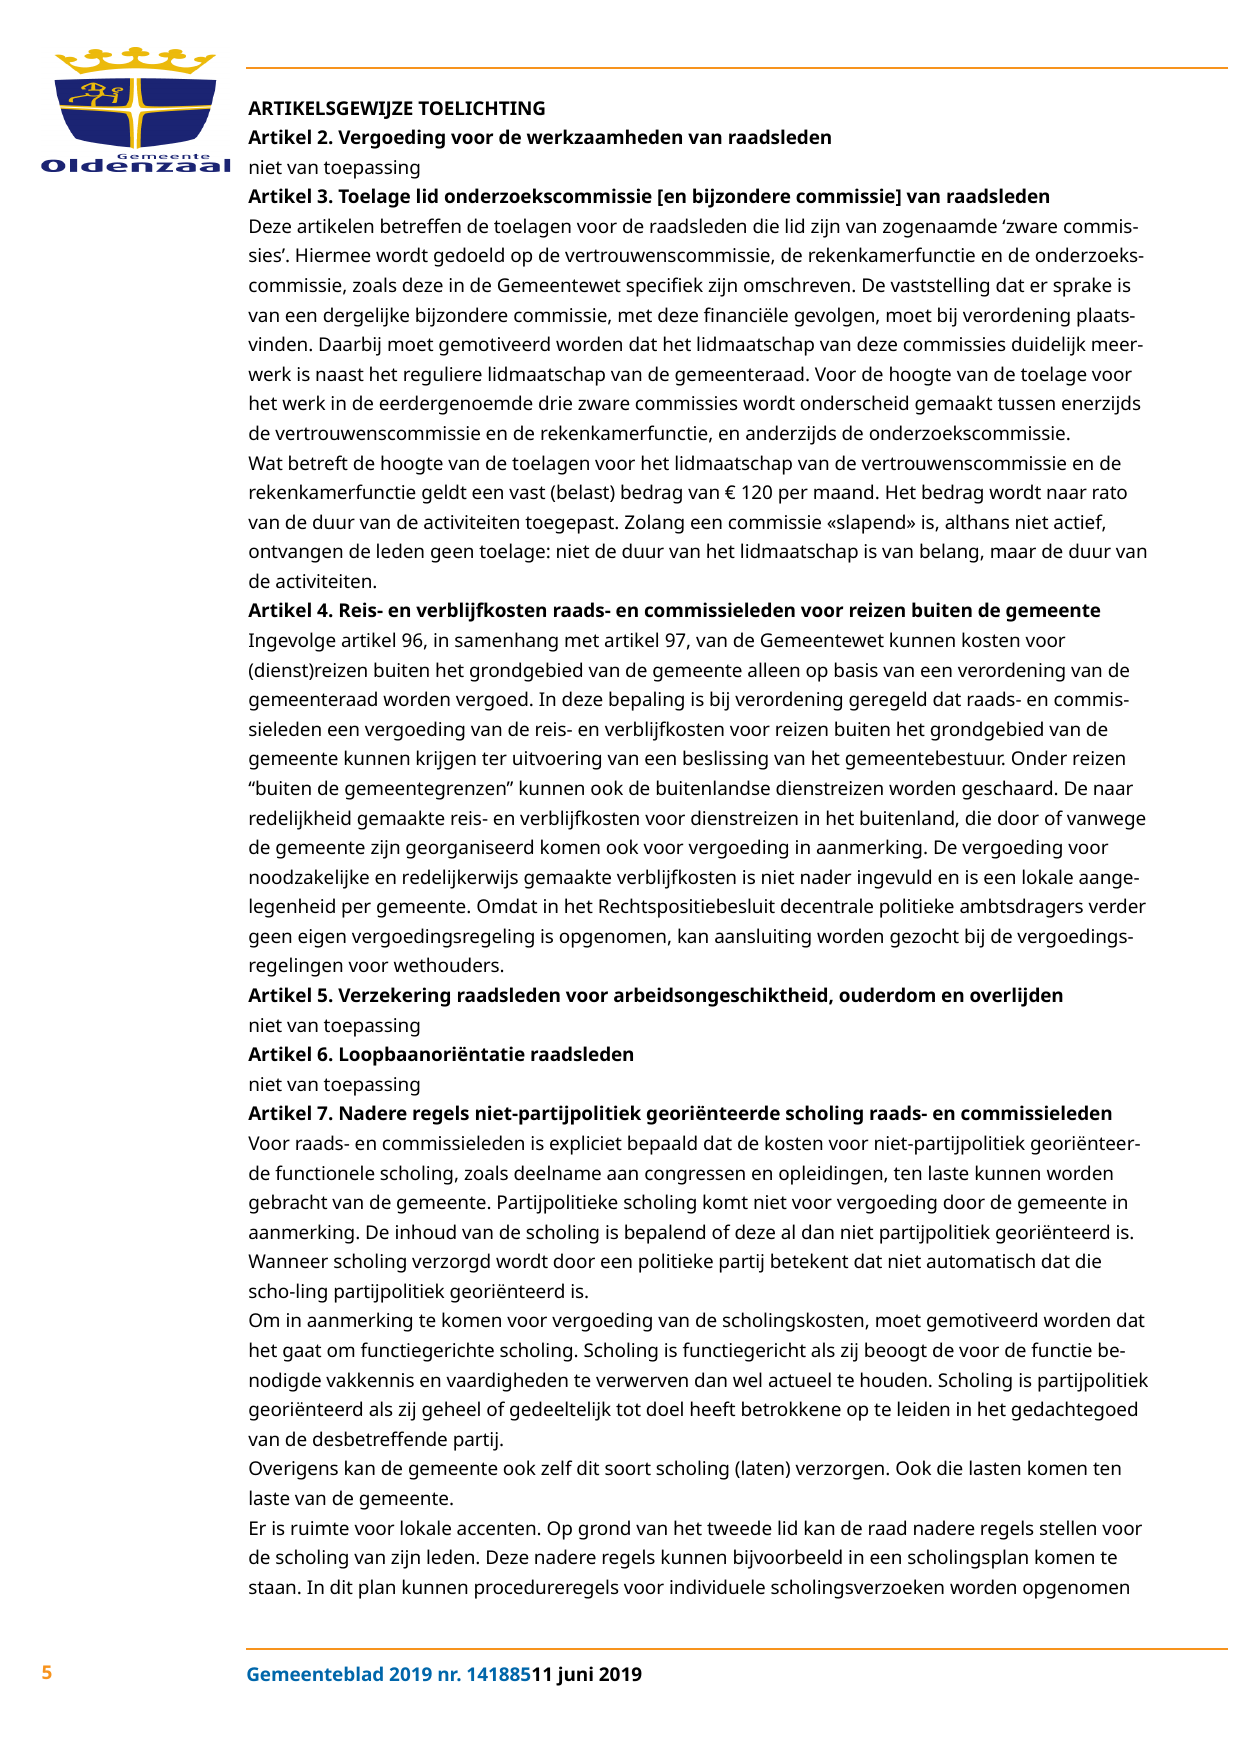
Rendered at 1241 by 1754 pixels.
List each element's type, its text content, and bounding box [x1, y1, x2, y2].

text Artikel 5. Verzekering raadsleden voor arbeidsongeschiktheid, ouderdom en overlijden [248, 982, 1152, 1008]
text Artikel 2. Vergoeding voor de werkzaamheden van raadsleden [248, 124, 1152, 150]
text niet van toepassing [248, 1071, 1152, 1097]
text Artikel 7. Nadere regels niet-partijpolitiek georiënteerde scholing raads- en commissieleden [248, 1101, 1152, 1126]
text Voor raads- en commissieleden is expliciet bepaald dat de kosten voor niet-partijpolitiek georiënteer-de functionele scholing, zoals deelname aan congressen en opleidingen, ten laste kunnen worden gebracht van de gemeente. Partijpolitieke scholing komt niet voor vergoeding door de gemeente in aanmerking. De inhoud van de scholing is bepalend of deze al dan niet partijpolitiek georiënteerd is. Wanneer scholing verzorgd wordt door een politieke partij betekent dat niet automatisch dat die scho-ling partijpolitiek georiënteerd is. [248, 1130, 1152, 1304]
text ARTIKELSGEWIJZE TOELICHTING [248, 95, 1152, 121]
text Ingevolge artikel 96, in samenhang met artikel 97, van de Gemeentewet kunnen kosten voor (dienst)reizen buiten het grondgebied van de gemeente alleen op basis van een verordening van de gemeenteraad worden vergoed. In deze bepaling is bij verordening geregeld dat raads- en commis-sieleden een vergoeding van de reis- en verblijfkosten voor reizen buiten het grondgebied van de gemeente kunnen krijgen ter uitvoering van een beslissing van het gemeentebestuur. Onder reizen “buiten de gemeentegrenzen” kunnen ook de buitenlandse dienstreizen worden geschaard. De naar redelijkheid gemaakte reis- en verblijfkosten voor dienstreizen in het buitenland, die door of vanwege de gemeente zijn georganiseerd komen ook voor vergoeding in aanmerking. De vergoeding voor noodzakelijke en redelijkerwijs gemaakte verblijfkosten is niet nader ingevuld en is een lokale aange-legenheid per gemeente. Omdat in het Rechtspositiebesluit decentrale politieke ambtsdragers verder geen eigen vergoedingsregeling is opgenomen, kan aansluiting worden gezocht bij de vergoedings-regelingen voor wethouders. [248, 627, 1152, 978]
picture [41, 47, 231, 172]
text Overigens kan de gemeente ook zelf dit soort scholing (laten) verzorgen. Ook die lasten komen ten laste van de gemeente. [248, 1456, 1152, 1511]
text Artikel 3. Toelage lid onderzoekscommissie [en bijzondere commissie] van raadsleden [248, 183, 1152, 209]
text Er is ruimte voor lokale accenten. Op grond van het tweede lid kan de raad nadere regels stellen voor de scholing van zijn leden. Deze nadere regels kunnen bijvoorbeeld in een scholingsplan komen te staan. In dit plan kunnen procedureregels voor individuele scholingsverzoeken worden opgenomen [248, 1515, 1152, 1600]
text niet van toepassing [248, 1012, 1152, 1038]
text Wat betreft de hoogte van de toelagen voor het lidmaatschap van de vertrouwenscommissie en de rekenkamerfunctie geldt een vast (belast) bedrag van € 120 per maand. Het bedrag wordt naar rato van de duur van de activiteiten toegepast. Zolang een commissie «slapend» is, althans niet actief, ontvangen de leden geen toelage: niet de duur van het lidmaatschap is van belang, maar de duur van de activiteiten. [248, 450, 1152, 594]
text Artikel 6. Loopbaanoriëntatie raadsleden [248, 1041, 1152, 1067]
text Artikel 4. Reis- en verblijfkosten raads- en commissieleden voor reizen buiten de gemeente [248, 598, 1152, 623]
text niet van toepassing [248, 154, 1152, 180]
text Deze artikelen betreffen de toelagen voor de raadsleden die lid zijn van zogenaamde ‘zware commis-sies’. Hiermee wordt gedoeld op de vertrouwenscommissie, de rekenkamerfunctie en de onderzoeks-commissie, zoals deze in de Gemeentewet specifiek zijn omschreven. De vaststelling dat er sprake is van een dergelijke bijzondere commissie, met deze financiële gevolgen, moet bij verordening plaats-vinden. Daarbij moet gemotiveerd worden dat het lidmaatschap van deze commissies duidelijk meer-werk is naast het reguliere lidmaatschap van de gemeenteraad. Voor de hoogte van de toelage voor het werk in de eerdergenoemde drie zware commissies wordt onderscheid gemaakt tussen enerzijds de vertrouwenscommissie en de rekenkamerfunctie, en anderzijds de onderzoekscommissie. [248, 213, 1152, 446]
text Om in aanmerking te komen voor vergoeding van de scholingskosten, moet gemotiveerd worden dat het gaat om functiegerichte scholing. Scholing is functiegericht als zij beoogt de voor de functie be-nodigde vakkennis en vaardigheden te verwerven dan wel actueel te houden. Scholing is partijpolitiek georiënteerd als zij geheel of gedeeltelijk tot doel heeft betrokkene op te leiden in het gedachtegoed van de desbetreffende partij. [248, 1308, 1152, 1452]
